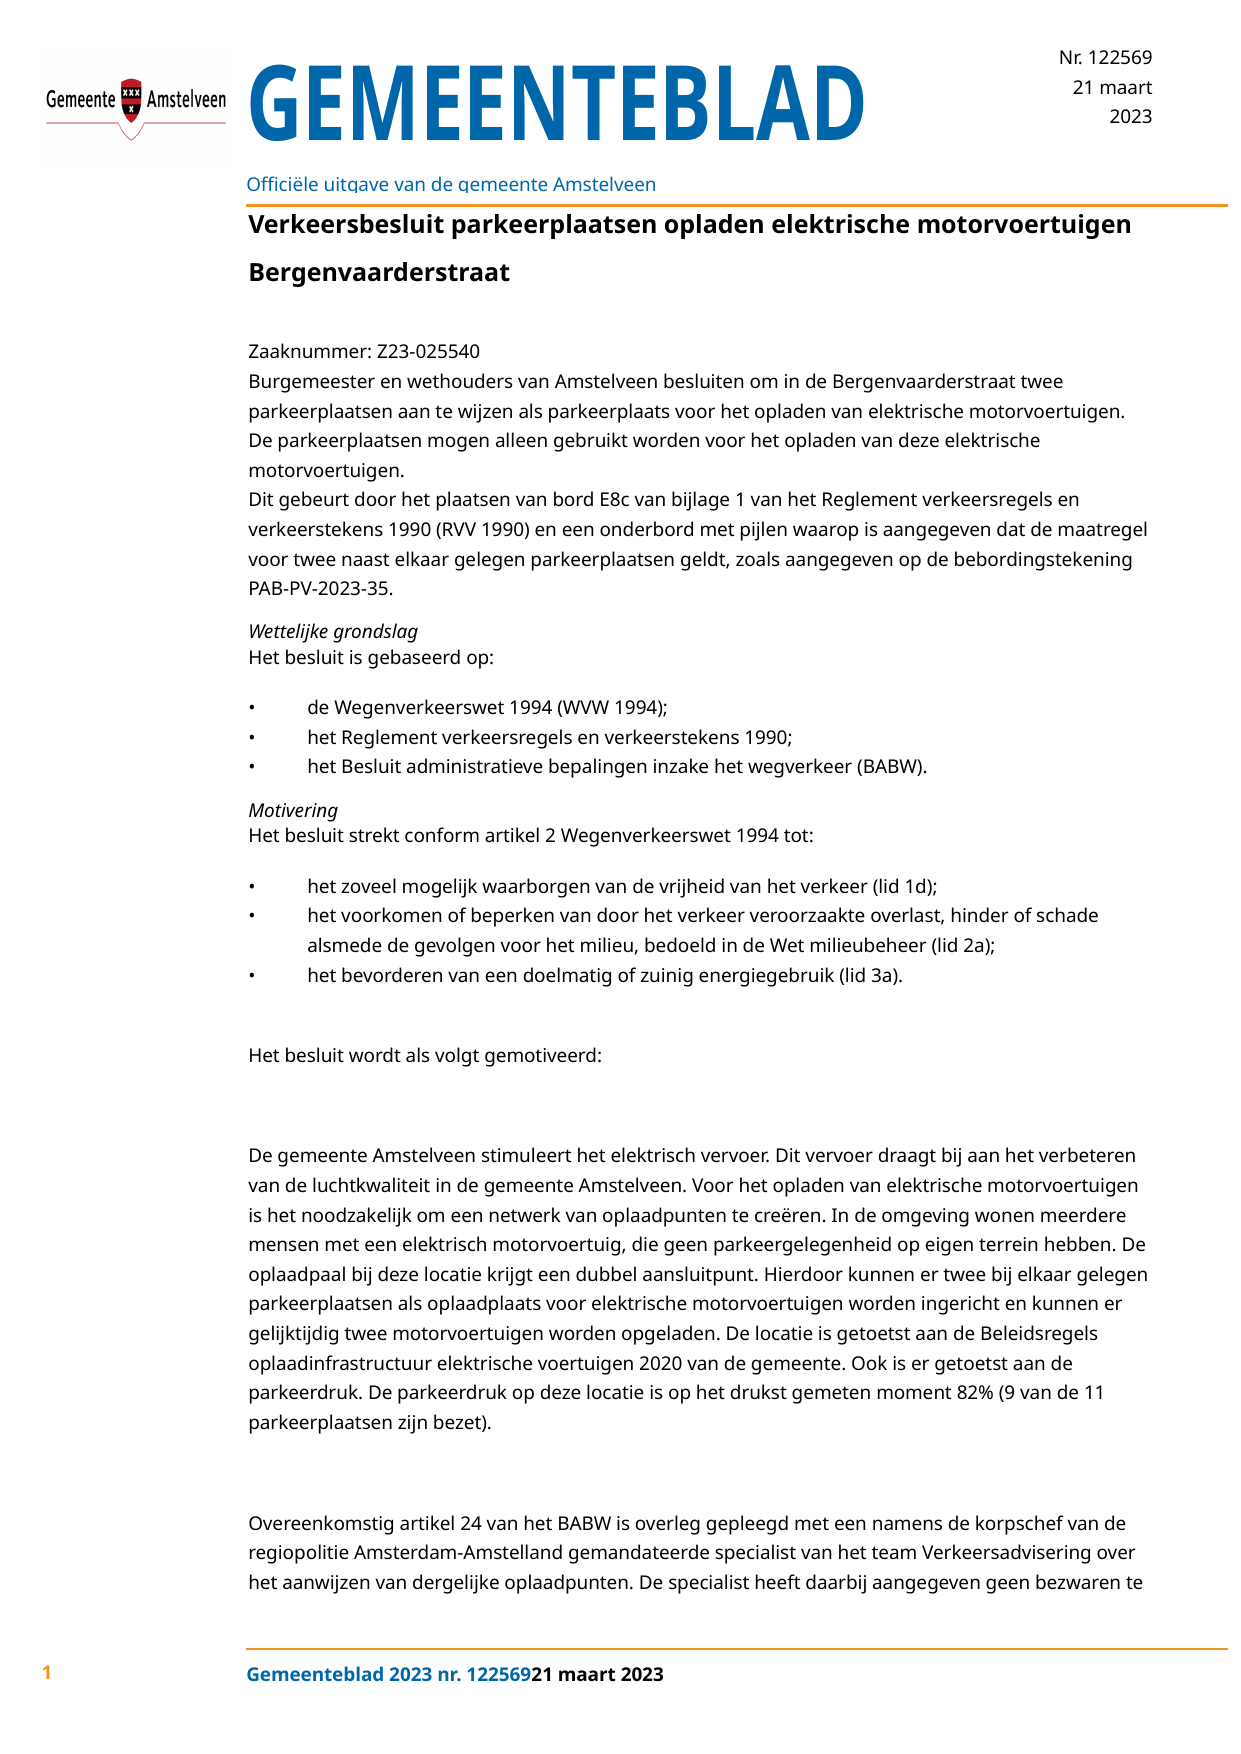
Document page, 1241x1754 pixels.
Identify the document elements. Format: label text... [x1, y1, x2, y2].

text Het besluit is gebaseerd op: [248, 644, 1152, 670]
list het zoveel mogelijk waarborgen van de vrijheid van het verkeer (lid 1d); [248, 873, 1152, 899]
text Wettelijke grondslag [248, 618, 1152, 644]
text Motivering [248, 797, 1152, 823]
text Verkeersbesluit parkeerplaatsen opladen elektrische motorvoertuigen Bergenvaarderstraat [248, 207, 1152, 288]
text Dit gebeurt door het plaatsen van bord E8c van bijlage 1 van het Reglement verkeersregels en verkeerstekens 1990 (RVV 1990) en een onderbord met pijlen waarop is aangegeven dat de maatregel voor twee naast elkaar gelegen parkeerplaatsen geldt, zoals aangegeven op de bebordingstekening PAB-PV-2023-35. [248, 487, 1152, 601]
text De gemeente Amstelveen stimuleert het elektrisch vervoer. Dit vervoer draagt bij aan het verbeteren van de luchtkwaliteit in de gemeente Amstelveen. Voor het opladen van elektrische motorvoertuigen is het noodzakelijk om een netwerk van oplaadpunten te creëren. In de omgeving wonen meerdere mensen met een elektrisch motorvoertuig, die geen parkeergelegenheid op eigen terrein hebben. De oplaadpaal bij deze locatie krijgt een dubbel aansluitpunt. Hierdoor kunnen er twee bij elkaar gelegen parkeerplaatsen als oplaadplaats voor elektrische motorvoertuigen worden ingericht en kunnen er gelijktijdig twee motorvoertuigen worden opgeladen. De locatie is getoetst aan de Beleidsregels oplaadinfrastructuur elektrische voertuigen 2020 van de gemeente. Ook is er getoetst aan de parkeerdruk. De parkeerdruk op deze locatie is op het drukst gemeten moment 82% (9 van de 11 parkeerplaatsen zijn bezet). [248, 1143, 1152, 1434]
list het voorkomen of beperken van door het verkeer veroorzaakte overlast, hinder of schade alsmede de gevolgen voor het milieu, bedoeld in de Wet milieubeheer (lid 2a); [248, 903, 1152, 958]
list het Besluit administratieve bepalingen inzake het wegverkeer (BABW). [248, 754, 1152, 779]
text Het besluit wordt als volgt gemotiveerd: [248, 1042, 1152, 1067]
picture [41, 47, 231, 172]
list de Wegenverkeerswet 1994 (WVW 1994); [248, 694, 1152, 720]
text Burgemeester en wethouders van Amstelveen besluiten om in de Bergenvaarderstraat twee parkeerplaatsen aan te wijzen als parkeerplaats voor het opladen van elektrische motorvoertuigen. De parkeerplaatsen mogen alleen gebruikt worden voor het opladen van deze elektrische motorvoertuigen. [248, 368, 1152, 483]
list het bevorderen van een doelmatig of zuinig energiegebruik (lid 3a). [248, 962, 1152, 987]
list het Reglement verkeersregels en verkeerstekens 1990; [248, 724, 1152, 750]
text Zaaknummer: Z23-025540 [248, 339, 1152, 364]
text Overeenkomstig artikel 24 van het BABW is overleg gepleegd met een namens de korpschef van de regiopolitie Amsterdam-Amstelland gemandateerde specialist van het team Verkeersadvisering over het aanwijzen van dergelijke oplaadpunten. De specialist heeft daarbij aangegeven geen bezwaren te [248, 1510, 1152, 1594]
text Het besluit strekt conform artikel 2 Wegenverkeerswet 1994 tot: [248, 823, 1152, 848]
